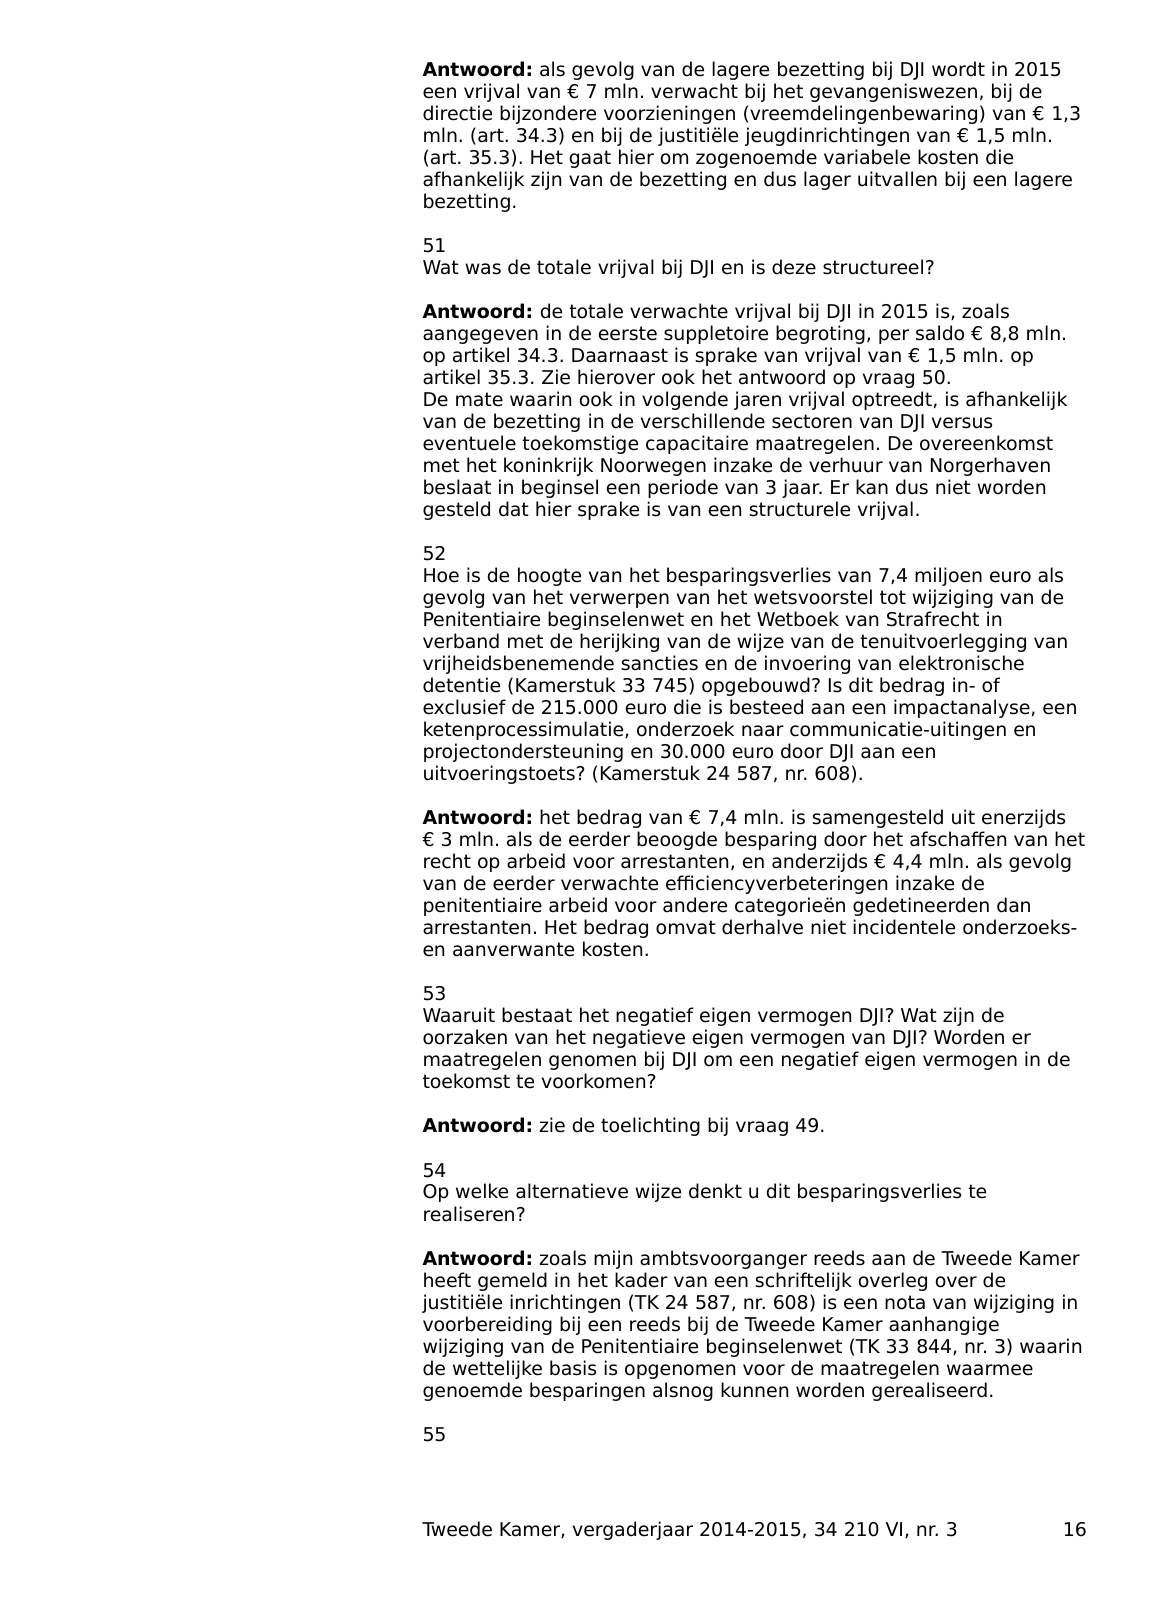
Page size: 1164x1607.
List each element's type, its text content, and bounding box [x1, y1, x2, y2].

text Antwoord: zie de toelichting bij vraag 49. [422, 1115, 1087, 1137]
text Hoe is de hoogte van het besparingsverlies van 7,4 miljoen euro als gevolg van het verwerpen van het wetsvoorstel tot wijziging van de Penitentiaire beginselenwet en het Wetboek van Strafrecht in verband met de herijking van de wijze van de tenuitvoerlegging van vrijheidsbenemende sancties en de invoering van elektronische detentie (Kamerstuk 33 745) opgebouwd? Is dit bedrag in- of exclusief de 215.000 euro die is besteed aan een impactanalyse, een ketenprocessimulatie, onderzoek naar communicatie-uitingen en projectondersteuning en 30.000 euro door DJI aan een uitvoeringstoets? (Kamerstuk 24 587, nr. 608). [422, 565, 1087, 785]
text 53 [422, 983, 1087, 1005]
text 52 [422, 543, 1087, 565]
text 54 [422, 1159, 1087, 1181]
text Waaruit bestaat het negatief eigen vermogen DJI? Wat zijn de oorzaken van het negatieve eigen vermogen van DJI? Worden er maatregelen genomen bij DJI om een negatief eigen vermogen in de toekomst te voorkomen? [422, 1005, 1087, 1093]
text De mate waarin ook in volgende jaren vrijval optreedt, is afhankelijk van de bezetting in de verschillende sectoren van DJI versus eventuele toekomstige capacitaire maatregelen. De overeenkomst met het koninkrijk Noorwegen inzake de verhuur van Norgerhaven beslaat in beginsel een periode van 3 jaar. Er kan dus niet worden gesteld dat hier sprake is van een structurele vrijval. [422, 389, 1087, 521]
text Antwoord: de totale verwachte vrijval bij DJI in 2015 is, zoals aangegeven in de eerste suppletoire begroting, per saldo € 8,8 mln. op artikel 34.3. Daarnaast is sprake van vrijval van € 1,5 mln. op artikel 35.3. Zie hierover ook het antwoord op vraag 50. [422, 301, 1087, 389]
text 55 [422, 1424, 1087, 1446]
text Op welke alternatieve wijze denkt u dit besparingsverlies te realiseren? [422, 1181, 1087, 1225]
text Antwoord: zoals mijn ambtsvoorganger reeds aan de Tweede Kamer heeft gemeld in het kader van een schriftelijk overleg over de justitiële inrichtingen (TK 24 587, nr. 608) is een nota van wijziging in voorbereiding bij een reeds bij de Tweede Kamer aanhangige wijziging van de Penitentiaire beginselenwet (TK 33 844, nr. 3) waarin de wettelijke basis is opgenomen voor de maatregelen waarmee genoemde besparingen alsnog kunnen worden gerealiseerd. [422, 1248, 1087, 1401]
text Wat was de totale vrijval bij DJI en is deze structureel? [422, 257, 1087, 279]
text 51 [422, 235, 1087, 257]
text Antwoord: het bedrag van € 7,4 mln. is samengesteld uit enerzijds € 3 mln. als de eerder beoogde besparing door het afschaffen van het recht op arbeid voor arrestanten, en anderzijds € 4,4 mln. als gevolg van de eerder verwachte efficiencyverbeteringen inzake de penitentiaire arbeid voor andere categorieën gedetineerden dan arrestanten. Het bedrag omvat derhalve niet incidentele onderzoeks- en aanverwante kosten. [422, 807, 1087, 961]
text Antwoord: als gevolg van de lagere bezetting bij DJI wordt in 2015 een vrijval van € 7 mln. verwacht bij het gevangeniswezen, bij de directie bijzondere voorzieningen (vreemdelingenbewaring) van € 1,3 mln. (art. 34.3) en bij de justitiële jeugdinrichtingen van € 1,5 mln. (art. 35.3). Het gaat hier om zogenoemde variabele kosten die afhankelijk zijn van de bezetting en dus lager uitvallen bij een lagere bezetting. [422, 59, 1087, 213]
